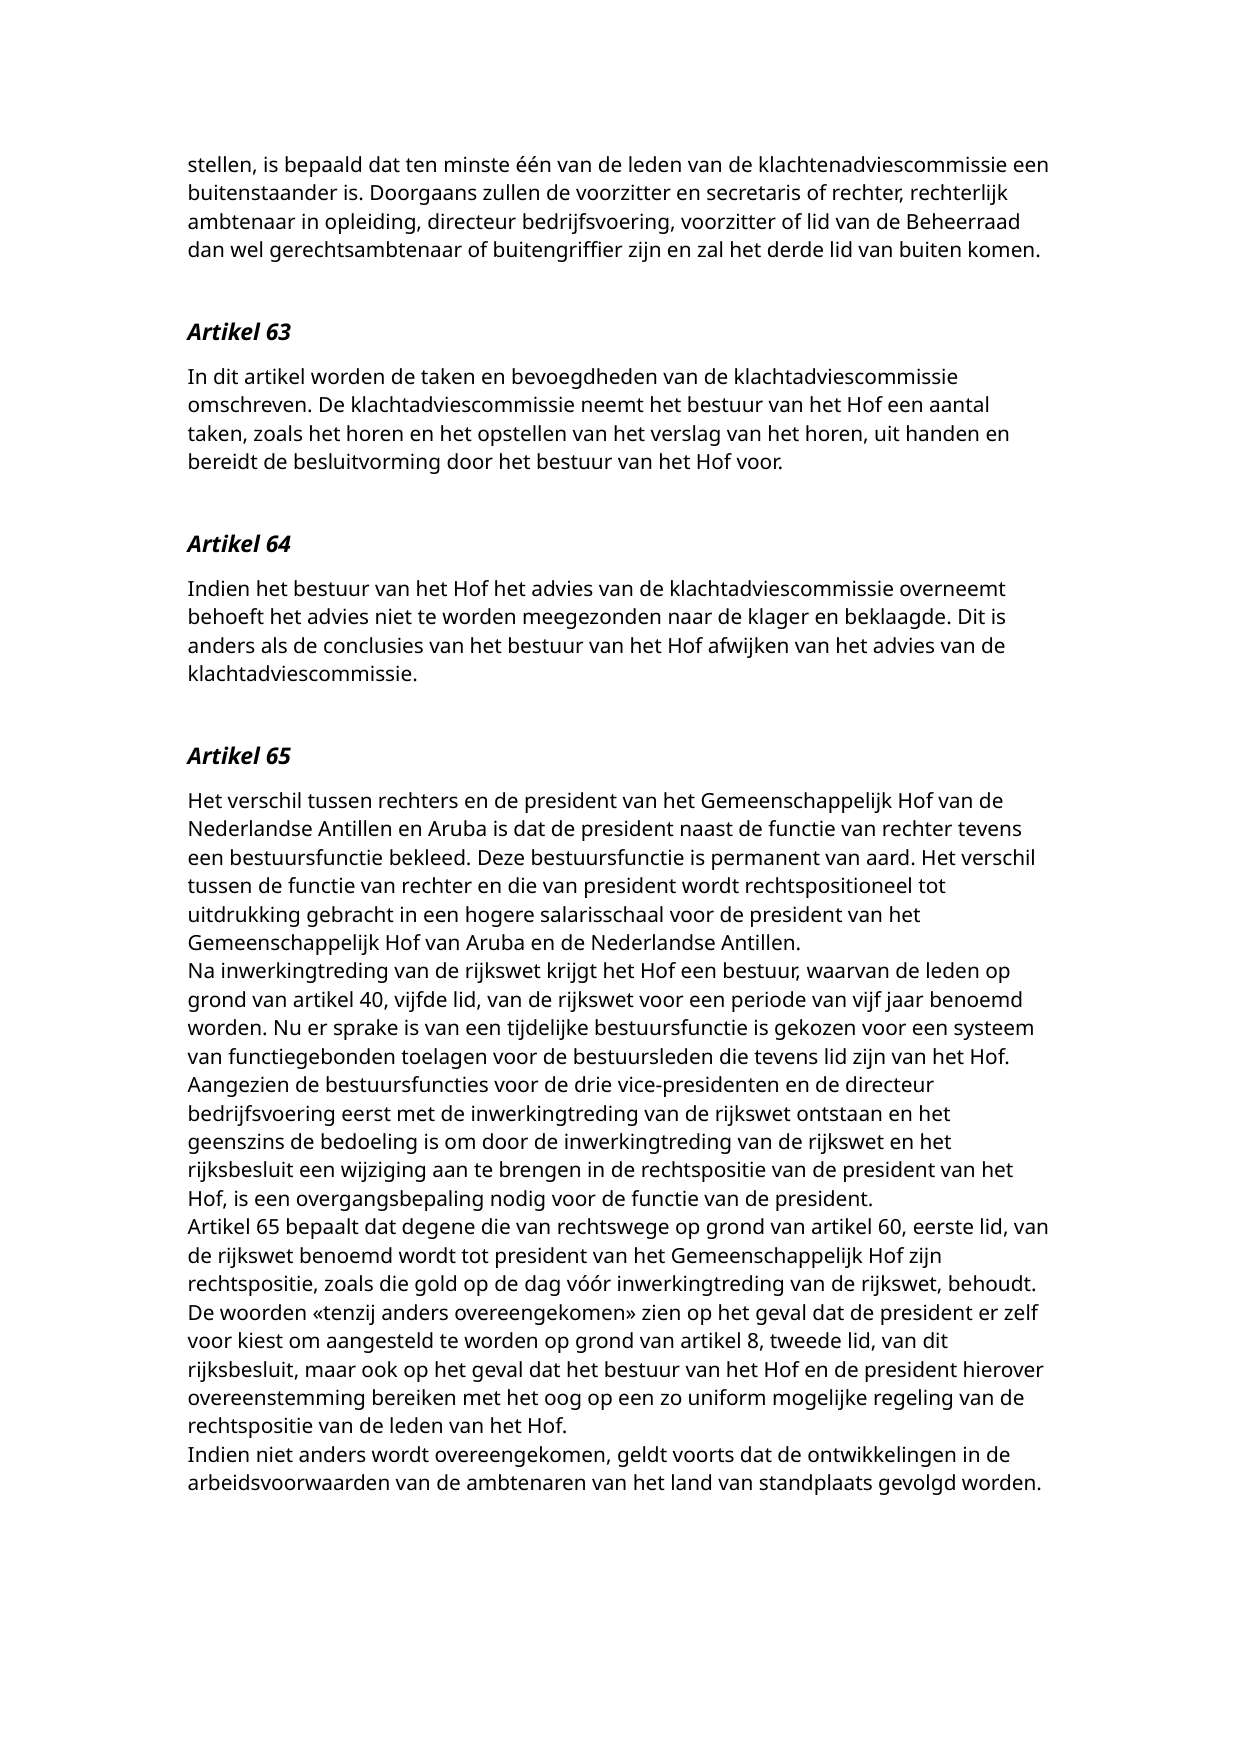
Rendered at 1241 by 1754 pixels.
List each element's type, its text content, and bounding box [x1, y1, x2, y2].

text Het verschil tussen rechters en de president van het Gemeenschappelijk Hof van de Nederlandse Antillen en Aruba is dat de president naast de functie van rechter tevens een bestuursfunctie bekleed. Deze bestuursfunctie is permanent van aard. Het verschil tussen de functie van rechter en die van president wordt rechtspositioneel tot uitdrukking gebracht in een hogere salarisschaal voor de president van het Gemeenschappelijk Hof van Aruba en de Nederlandse Antillen. [187, 786, 1053, 957]
text Artikel 65 bepaalt dat degene die van rechtswege op grond van artikel 60, eerste lid, van de rijkswet benoemd wordt tot president van het Gemeenschappelijk Hof zijn rechtspositie, zoals die gold op de dag vóór inwerkingtreding van de rijkswet, behoudt. De woorden «tenzij anders overeengekomen» zien op het geval dat de president er zelf voor kiest om aangesteld te worden op grond van artikel 8, tweede lid, van dit rijksbesluit, maar ook op het geval dat het bestuur van het Hof en de president hierover overeenstemming bereiken met het oog op een zo uniform mogelijke regeling van de rechtspositie van de leden van het Hof. [187, 1212, 1053, 1440]
subtitle Artikel 65 [187, 740, 1053, 771]
text Indien het bestuur van het Hof het advies van de klachtadviescommissie overneemt behoeft het advies niet te worden meegezonden naar de klager en beklaagde. Dit is anders als de conclusies van het bestuur van het Hof afwijken van het advies van de klachtadviescommissie. [187, 574, 1053, 688]
subtitle Artikel 63 [187, 316, 1053, 347]
text stellen, is bepaald dat ten minste één van de leden van de klachtenadviescommissie een buitenstaander is. Doorgaans zullen de voorzitter en secretaris of rechter, rechterlijk ambtenaar in opleiding, directeur bedrijfsvoering, voorzitter of lid van de Beheerraad dan wel gerechtsambtenaar of buitengriffier zijn en zal het derde lid van buiten komen. [187, 150, 1053, 264]
text In dit artikel worden de taken en bevoegdheden van de klachtadviescommissie omschreven. De klachtadviescommissie neemt het bestuur van het Hof een aantal taken, zoals het horen en het opstellen van het verslag van het horen, uit handen en bereidt de besluitvorming door het bestuur van het Hof voor. [187, 362, 1053, 476]
text Indien niet anders wordt overeengekomen, geldt voorts dat de ontwikkelingen in de arbeidsvoorwaarden van de ambtenaren van het land van standplaats gevolgd worden. [187, 1440, 1053, 1497]
text Na inwerkingtreding van de rijkswet krijgt het Hof een bestuur, waarvan de leden op grond van artikel 40, vijfde lid, van de rijkswet voor een periode van vijf jaar benoemd worden. Nu er sprake is van een tijdelijke bestuursfunctie is gekozen voor een systeem van functiegebonden toelagen voor de bestuursleden die tevens lid zijn van het Hof. Aangezien de bestuursfuncties voor de drie vice-presidenten en de directeur bedrijfsvoering eerst met de inwerkingtreding van de rijkswet ontstaan en het geenszins de bedoeling is om door de inwerkingtreding van de rijkswet en het rijksbesluit een wijziging aan te brengen in de rechtspositie van de president van het Hof, is een overgangsbepaling nodig voor de functie van de president. [187, 957, 1053, 1212]
subtitle Artikel 64 [187, 528, 1053, 559]
